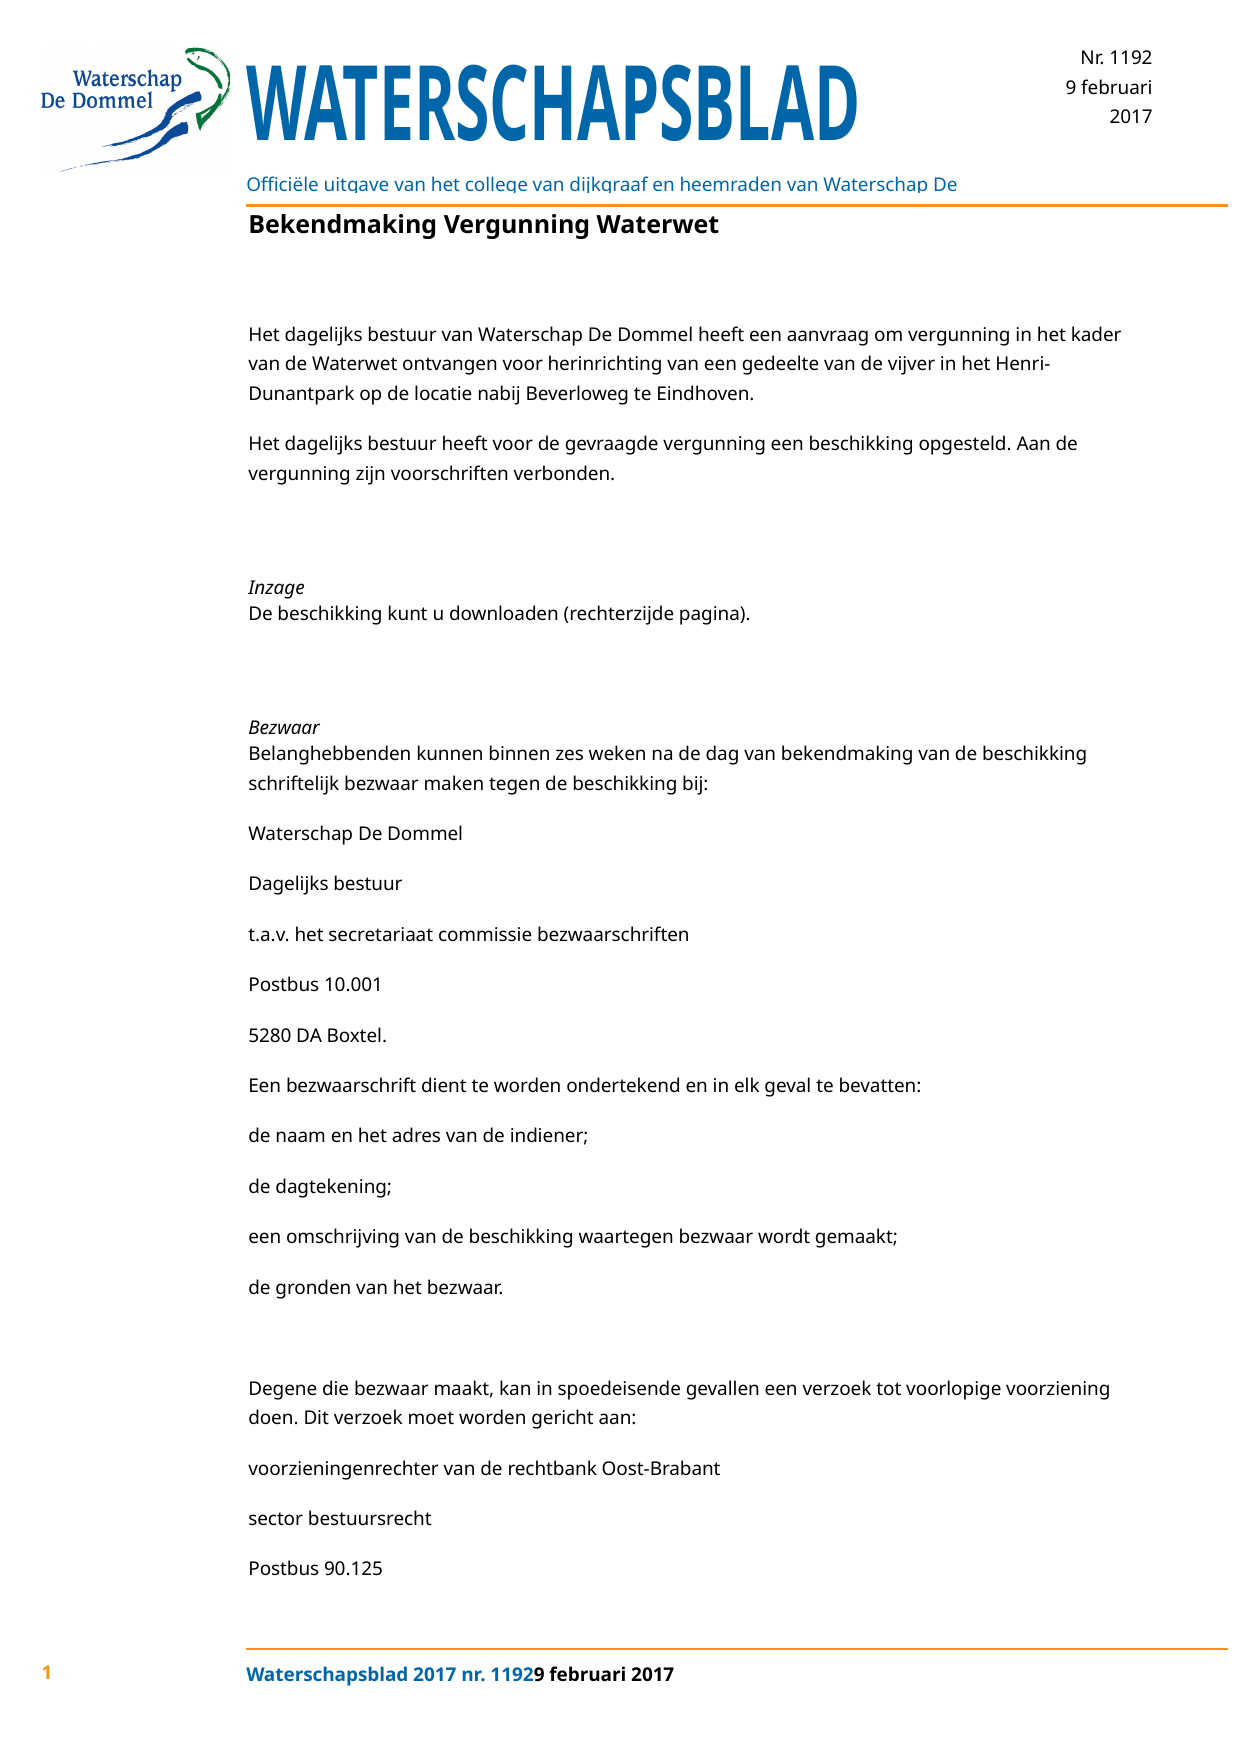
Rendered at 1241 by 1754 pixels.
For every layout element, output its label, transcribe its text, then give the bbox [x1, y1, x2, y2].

text 5280 DA Boxtel. [248, 1022, 1152, 1047]
text de dagtekening; [248, 1173, 1152, 1199]
text Dagelijks bestuur [248, 871, 1152, 896]
text Het dagelijks bestuur heeft voor de gevraagde vergunning een beschikking opgesteld. Aan de vergunning zijn voorschriften verbonden. [248, 430, 1152, 486]
text De beschikking kunt u downloaden (rechterzijde pagina). [248, 600, 1152, 626]
text de gronden van het bezwaar. [248, 1274, 1152, 1299]
text Degene die bezwaar maakt, kan in spoedeisende gevallen een verzoek tot voorlopige voorziening doen. Dit verzoek moet worden gericht aan: [248, 1375, 1152, 1430]
text Postbus 10.001 [248, 971, 1152, 997]
text een omschrijving van de beschikking waartegen bezwaar wordt gemaakt; [248, 1223, 1152, 1249]
picture [41, 47, 231, 172]
text Het dagelijks bestuur van Waterschap De Dommel heeft een aanvraag om vergunning in het kader van de Waterwet ontvangen voor herinrichting van een gedeelte van de vijver in het Henri-Dunantpark op de locatie nabij Beverloweg te Eindhoven. [248, 321, 1152, 406]
text t.a.v. het secretariaat commissie bezwaarschriften [248, 921, 1152, 947]
text Een bezwaarschrift dient te worden ondertekend en in elk geval te bevatten: [248, 1072, 1152, 1098]
text sector bestuursrecht [248, 1505, 1152, 1531]
text Postbus 90.125 [248, 1556, 1152, 1581]
text Belanghebbenden kunnen binnen zes weken na de dag van bekendmaking van de beschikking schriftelijk bezwaar maken tegen de beschikking bij: [248, 740, 1152, 795]
text Bezwaar [248, 714, 1152, 740]
text Inzage [248, 574, 1152, 600]
text de naam en het adres van de indiener; [248, 1123, 1152, 1148]
text Waterschap De Dommel [248, 820, 1152, 846]
text voorzieningenrechter van de rechtbank Oost-Brabant [248, 1455, 1152, 1480]
text Bekendmaking Vergunning Waterwet [248, 207, 1152, 241]
